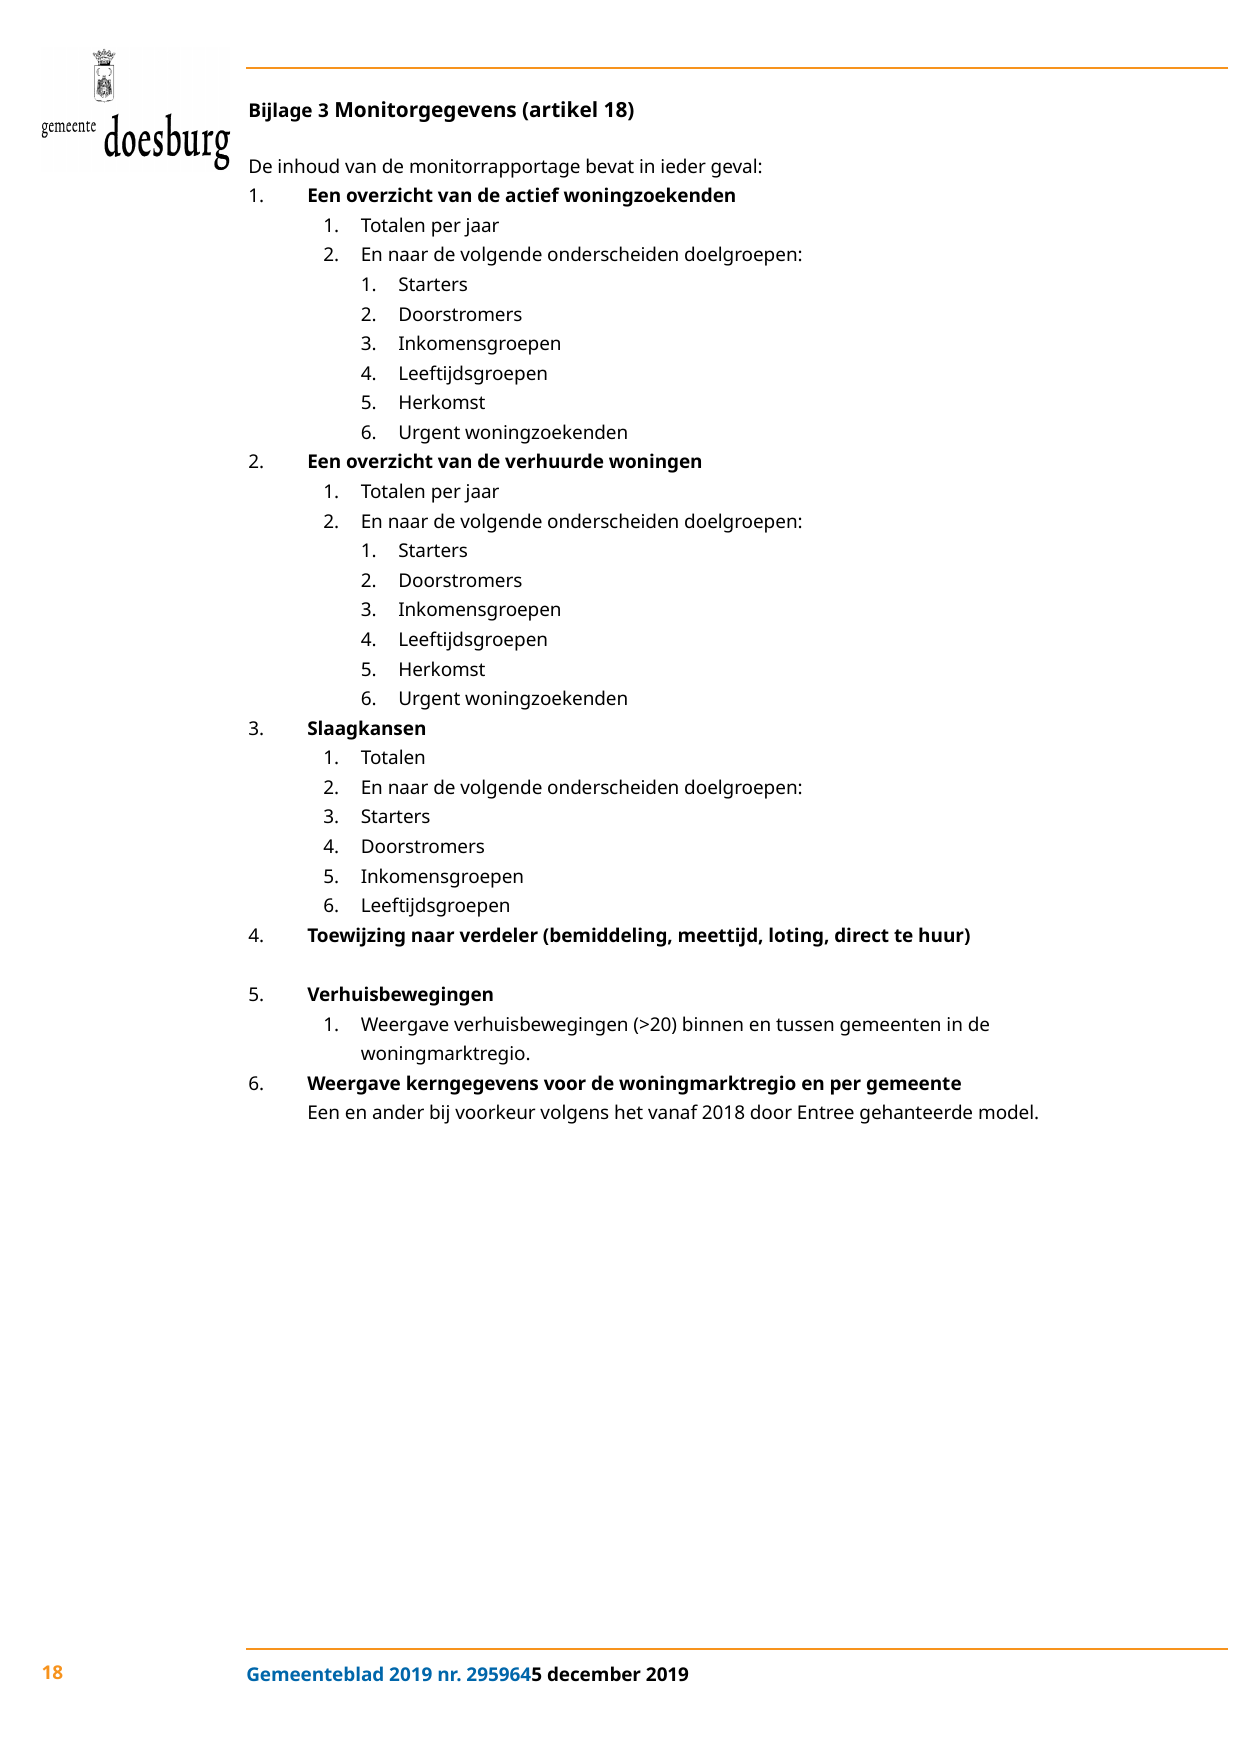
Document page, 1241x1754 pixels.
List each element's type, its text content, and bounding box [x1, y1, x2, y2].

list Een overzicht van de verhuurde woningen [248, 449, 1152, 474]
list Weergave kerngegevens voor de woningmarktregio en per gemeente [248, 1070, 1152, 1096]
list Een en ander bij voorkeur volgens het vanaf 2018 door Entree gehanteerde model. [248, 1099, 1152, 1125]
list En naar de volgende onderscheiden doelgroepen: [323, 508, 1152, 534]
list Doorstromers [323, 833, 1152, 859]
list Een overzicht van de actief woningzoekenden [248, 182, 1152, 208]
list Totalen [323, 744, 1152, 770]
list Inkomensgroepen [361, 330, 1152, 356]
text Bijlage 3 Monitorgegevens (artikel 18) [248, 95, 1152, 123]
list Verhuisbewegingen [248, 981, 1152, 1007]
list Herkomst [361, 389, 1152, 415]
list En naar de volgende onderscheiden doelgroepen: [323, 242, 1152, 267]
list Starters [361, 271, 1152, 297]
list Urgent woningzoekenden [361, 419, 1152, 445]
list Starters [361, 537, 1152, 563]
list Totalen per jaar [323, 478, 1152, 504]
list Leeftijdsgroepen [361, 626, 1152, 652]
list Doorstromers [361, 301, 1152, 327]
list Urgent woningzoekenden [361, 685, 1152, 711]
list En naar de volgende onderscheiden doelgroepen: [323, 774, 1152, 800]
list Slaagkansen [248, 715, 1152, 741]
list Inkomensgroepen [361, 597, 1152, 622]
text De inhoud van de monitorrapportage bevat in ieder geval: [248, 153, 1152, 179]
list Toewijzing naar verdeler (bemiddeling, meettijd, loting, direct te huur) [248, 922, 1152, 948]
list Totalen per jaar [323, 212, 1152, 238]
list Doorstromers [361, 567, 1152, 593]
list Starters [323, 804, 1152, 829]
list Leeftijdsgroepen [361, 360, 1152, 386]
list Inkomensgroepen [323, 863, 1152, 889]
list Leeftijdsgroepen [323, 892, 1152, 918]
list Herkomst [361, 656, 1152, 682]
picture [41, 47, 231, 172]
list Weergave verhuisbewegingen (>20) binnen en tussen gemeenten in de woningmarktregio. [323, 1011, 1152, 1066]
